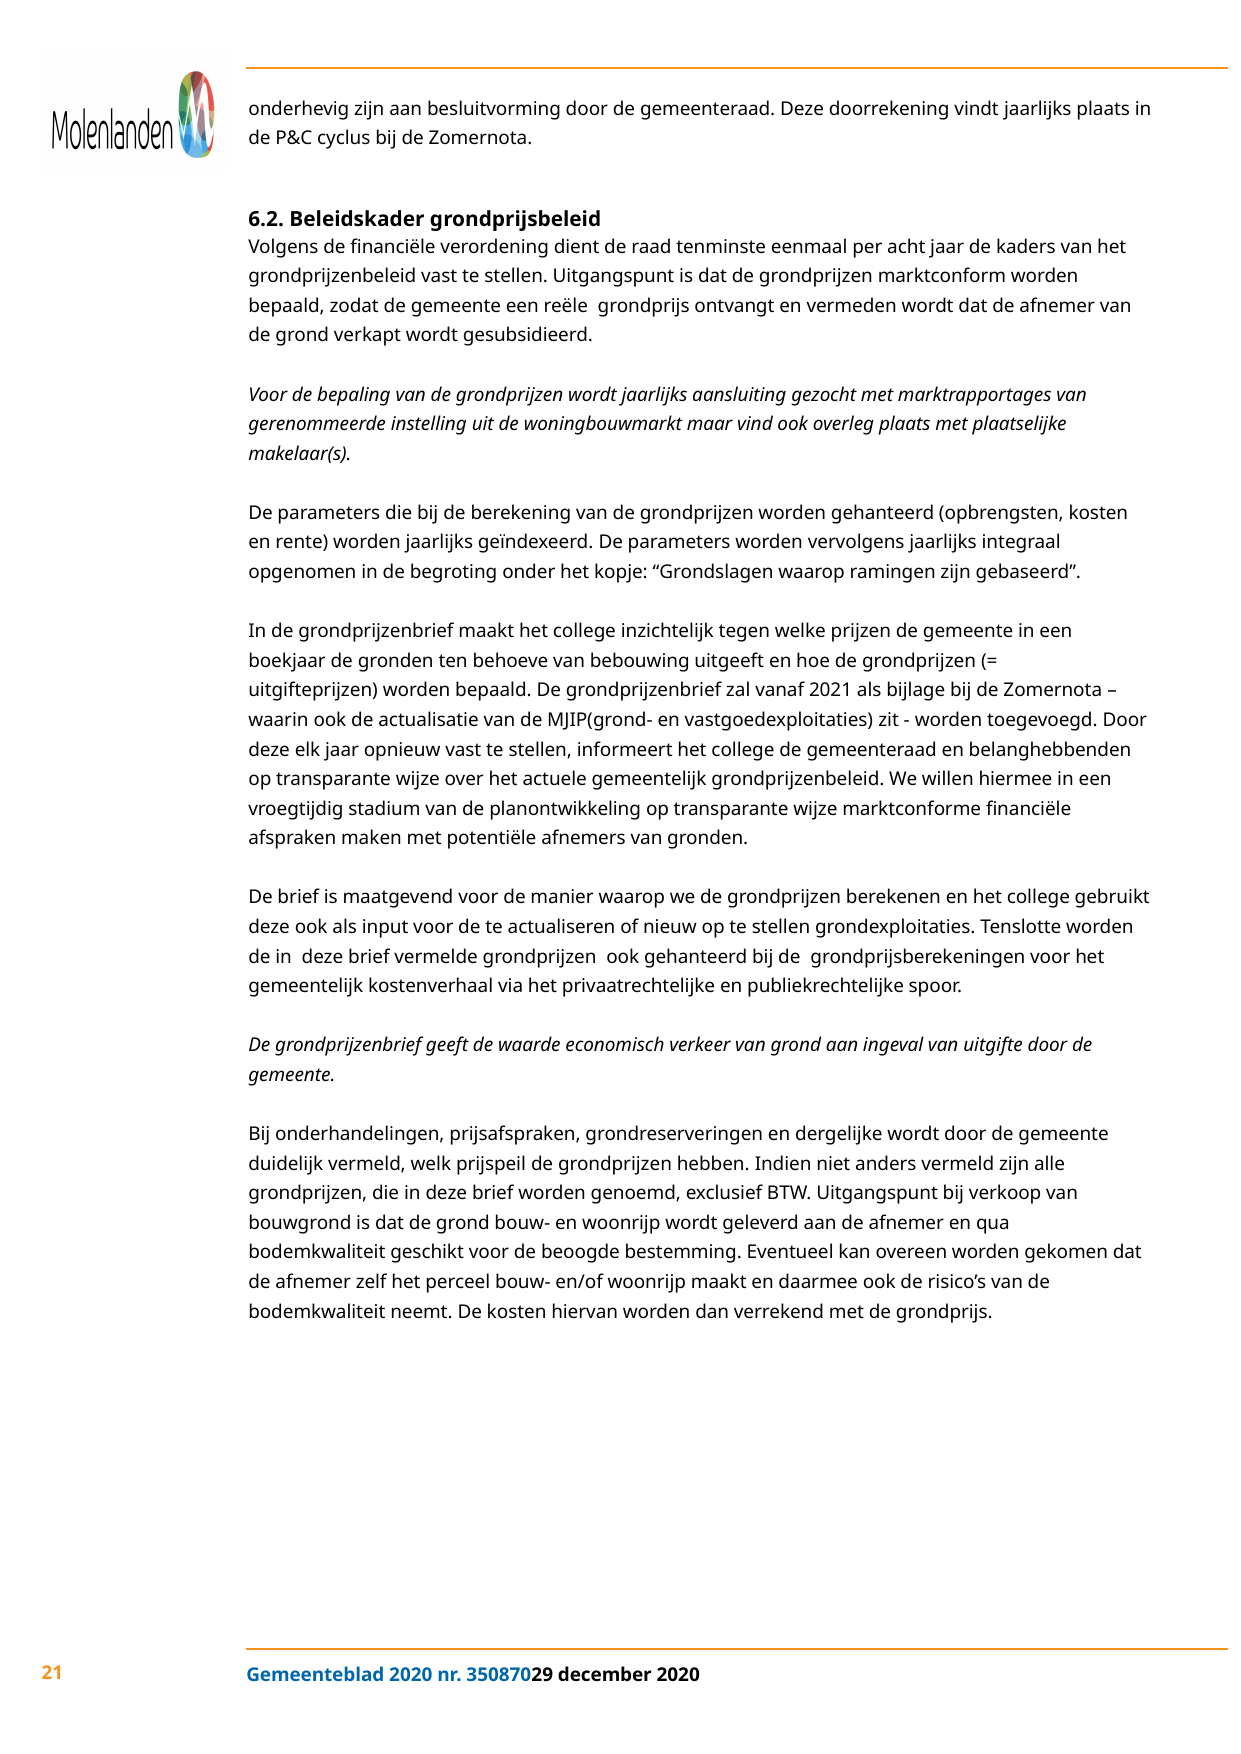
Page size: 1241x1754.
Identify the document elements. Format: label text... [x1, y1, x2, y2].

text In de grondprijzenbrief maakt het college inzichtelijk tegen welke prijzen de gemeente in een boekjaar de gronden ten behoeve van bebouwing uitgeeft en hoe de grondprijzen (= uitgifteprijzen) worden bepaald. De grondprijzenbrief zal vanaf 2021 als bijlage bij de Zomernota – waarin ook de actualisatie van de MJIP(grond- en vastgoedexploitaties) zit - worden toegevoegd. Door deze elk jaar opnieuw vast te stellen, informeert het college de gemeenteraad en belanghebbenden op transparante wijze over het actuele gemeentelijk grondprijzenbeleid. We willen hiermee in een vroegtijdig stadium van de planontwikkeling op transparante wijze marktconforme financiële afspraken maken met potentiële afnemers van gronden. [248, 617, 1152, 850]
text 6.2. Beleidskader grondprijsbeleid [248, 204, 1152, 233]
picture [41, 47, 231, 172]
text Volgens de financiële verordening dient de raad tenminste eenmaal per acht jaar de kaders van het grondprijzenbeleid vast te stellen. Uitgangspunt is dat de grondprijzen marktconform worden bepaald, zodat de gemeente een reële grondprijs ontvangt en vermeden wordt dat de afnemer van de grond verkapt wordt gesubsidieerd. [248, 233, 1152, 347]
text Voor de bepaling van de grondprijzen wordt jaarlijks aansluiting gezocht met marktrapportages van gerenommeerde instelling uit de woningbouwmarkt maar vind ook overleg plaats met plaatselijke makelaar(s). [248, 381, 1152, 466]
text De grondprijzenbrief geeft de waarde economisch verkeer van grond aan ingeval van uitgifte door de gemeente. [248, 1032, 1152, 1087]
text De parameters die bij de berekening van de grondprijzen worden gehanteerd (opbrengsten, kosten en rente) worden jaarlijks geïndexeerd. De parameters worden vervolgens jaarlijks integraal opgenomen in de begroting onder het kopje: “Grondslagen waarop ramingen zijn gebaseerd”. [248, 499, 1152, 584]
text Bij onderhandelingen, prijsafspraken, grondreserveringen en dergelijke wordt door de gemeente duidelijk vermeld, welk prijspeil de grondprijzen hebben. Indien niet anders vermeld zijn alle grondprijzen, die in deze brief worden genoemd, exclusief BTW. Uitgangspunt bij verkoop van bouwgrond is dat de grond bouw- en woonrijp wordt geleverd aan de afnemer en qua bodemkwaliteit geschikt voor de beoogde bestemming. Eventueel kan overeen worden gekomen dat de afnemer zelf het perceel bouw- en/of woonrijp maakt en daarmee ook de risico’s van de bodemkwaliteit neemt. De kosten hiervan worden dan verrekend met de grondprijs. [248, 1120, 1152, 1323]
text De brief is maatgevend voor de manier waarop we de grondprijzen berekenen en het college gebruikt deze ook als input voor de te actualiseren of nieuw op te stellen grondexploitaties. Tenslotte worden de in deze brief vermelde grondprijzen ook gehanteerd bij de grondprijsberekeningen voor het gemeentelijk kostenverhaal via het privaatrechtelijke en publiekrechtelijke spoor. [248, 884, 1152, 998]
text onderhevig zijn aan besluitvorming door de gemeenteraad. Deze doorrekening vindt jaarlijks plaats in de P&C cyclus bij de Zomernota. [248, 95, 1152, 150]
